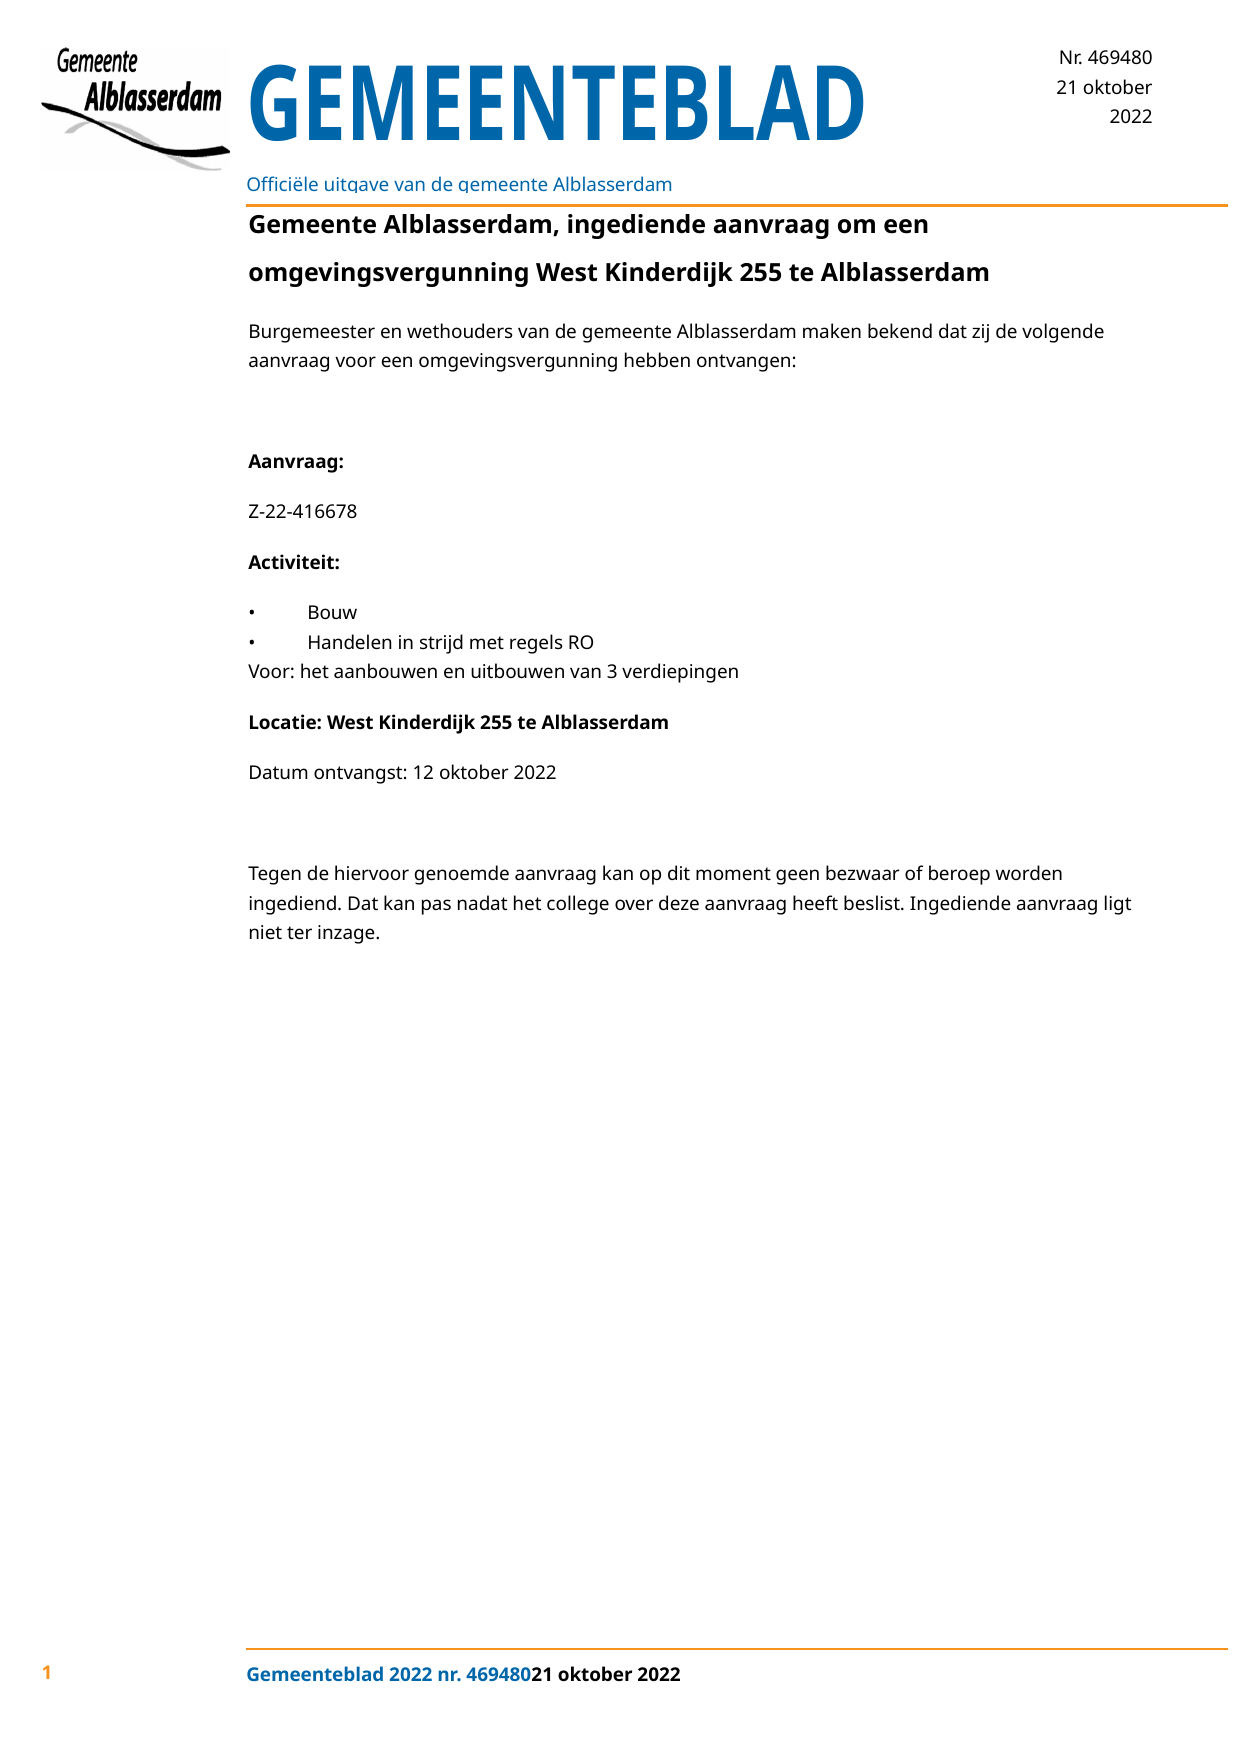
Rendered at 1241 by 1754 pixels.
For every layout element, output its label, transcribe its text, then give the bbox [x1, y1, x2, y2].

text Z-22-416678 [248, 499, 1152, 524]
text Gemeente Alblasserdam, ingediende aanvraag om een omgevingsvergunning West Kinderdijk 255 te Alblasserdam [248, 207, 1152, 288]
list Bouw [248, 599, 1152, 625]
text Tegen de hiervoor genoemde aanvraag kan op dit moment geen bezwaar of beroep worden ingediend. Dat kan pas nadat het college over deze aanvraag heeft beslist. Ingediende aanvraag ligt niet ter inzage. [248, 860, 1152, 945]
text Datum ontvangst: 12 oktober 2022 [248, 759, 1152, 785]
text Voor: het aanbouwen en uitbouwen van 3 verdiepingen [248, 659, 1152, 684]
list Handelen in strijd met regels RO [248, 629, 1152, 655]
text Activiteit: [248, 549, 1152, 575]
text Locatie: West Kinderdijk 255 te Alblasserdam [248, 709, 1152, 735]
text Aanvraag: [248, 448, 1152, 474]
text Burgemeester en wethouders van de gemeente Alblasserdam maken bekend dat zij de volgende aanvraag voor een omgevingsvergunning hebben ontvangen: [248, 318, 1152, 373]
picture [41, 47, 231, 172]
